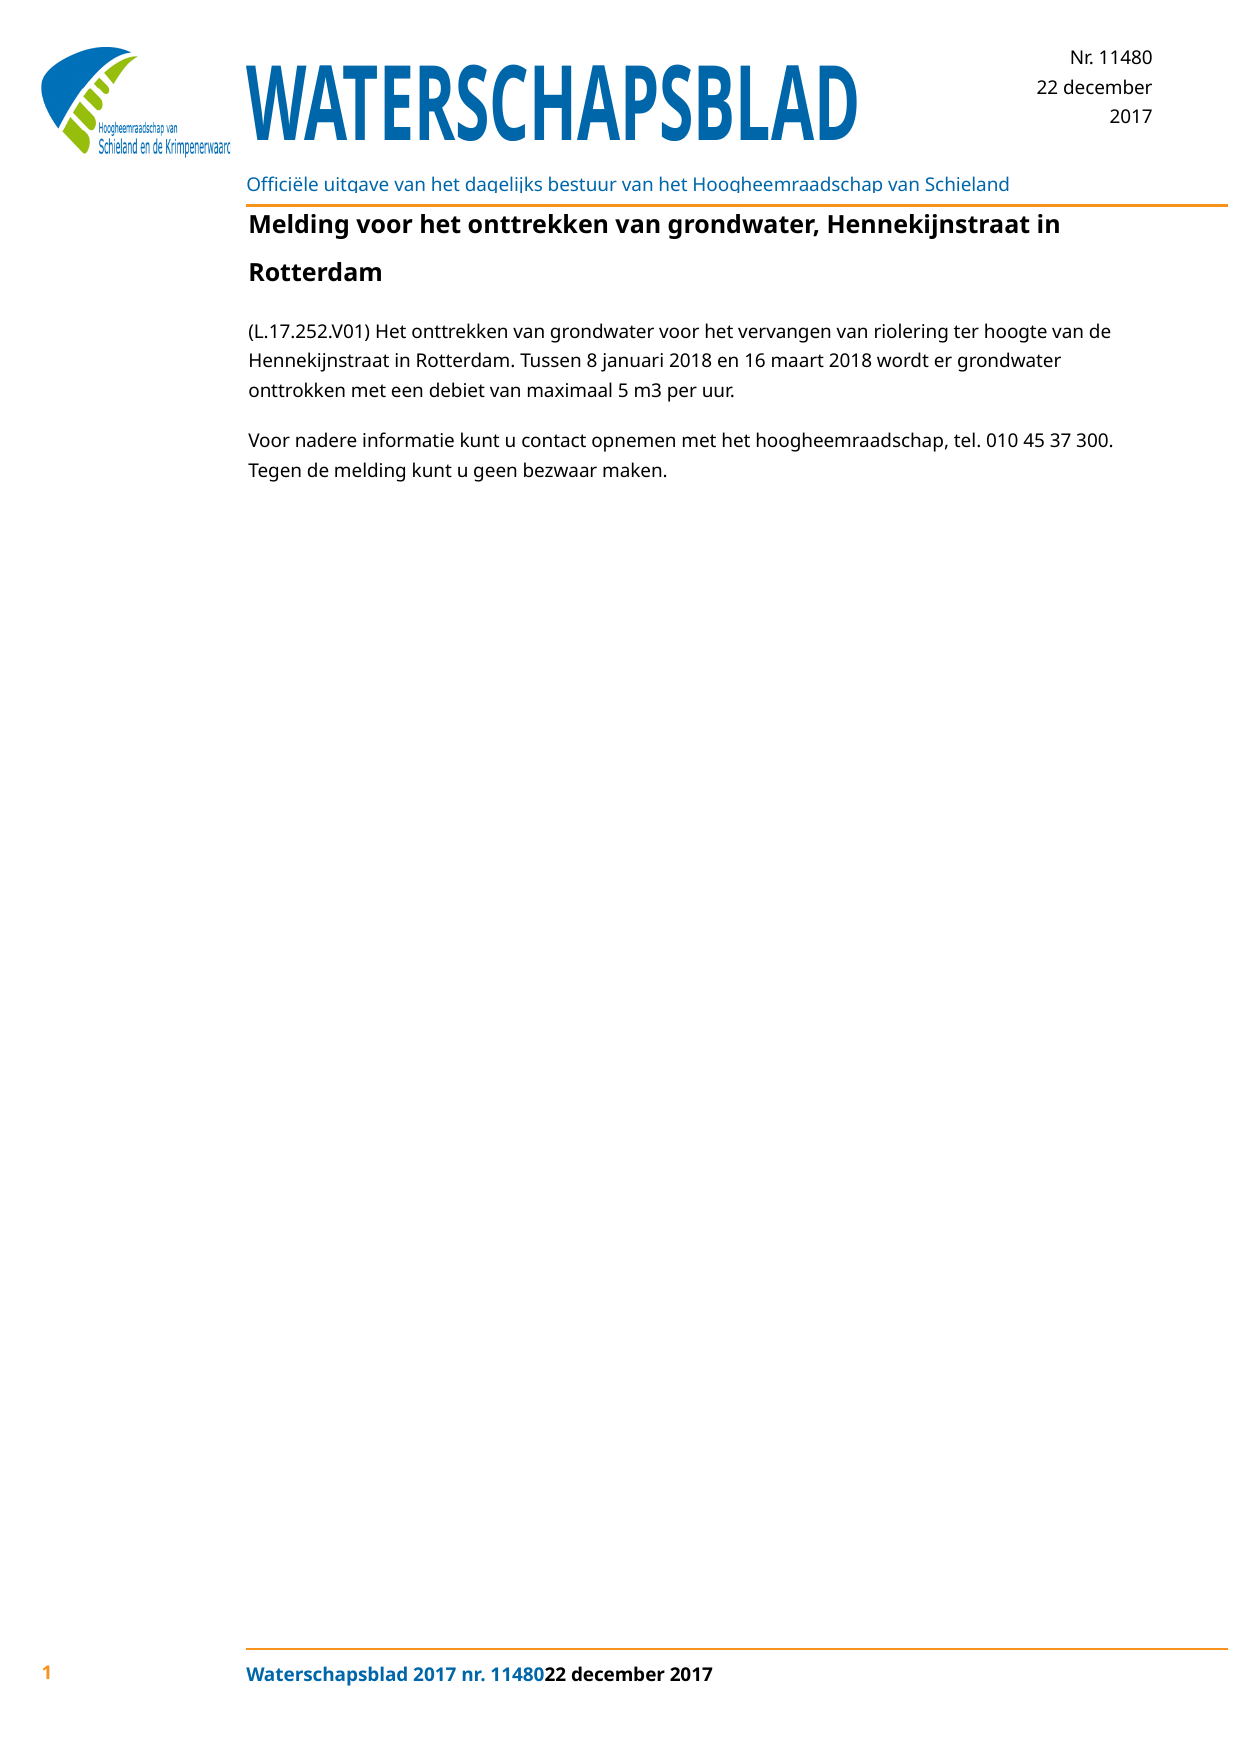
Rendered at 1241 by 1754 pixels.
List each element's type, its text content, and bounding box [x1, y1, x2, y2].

text Melding voor het onttrekken van grondwater, Hennekijnstraat in Rotterdam [248, 207, 1152, 288]
text (L.17.252.V01) Het onttrekken van grondwater voor het vervangen van riolering ter hoogte van de Hennekijnstraat in Rotterdam. Tussen 8 januari 2018 en 16 maart 2018 wordt er grondwater onttrokken met een debiet van maximaal 5 m3 per uur. [248, 318, 1152, 403]
text Voor nadere informatie kunt u contact opnemen met het hoogheemraadschap, tel. 010 45 37 300. Tegen de melding kunt u geen bezwaar maken. [248, 427, 1152, 483]
picture [41, 47, 231, 172]
